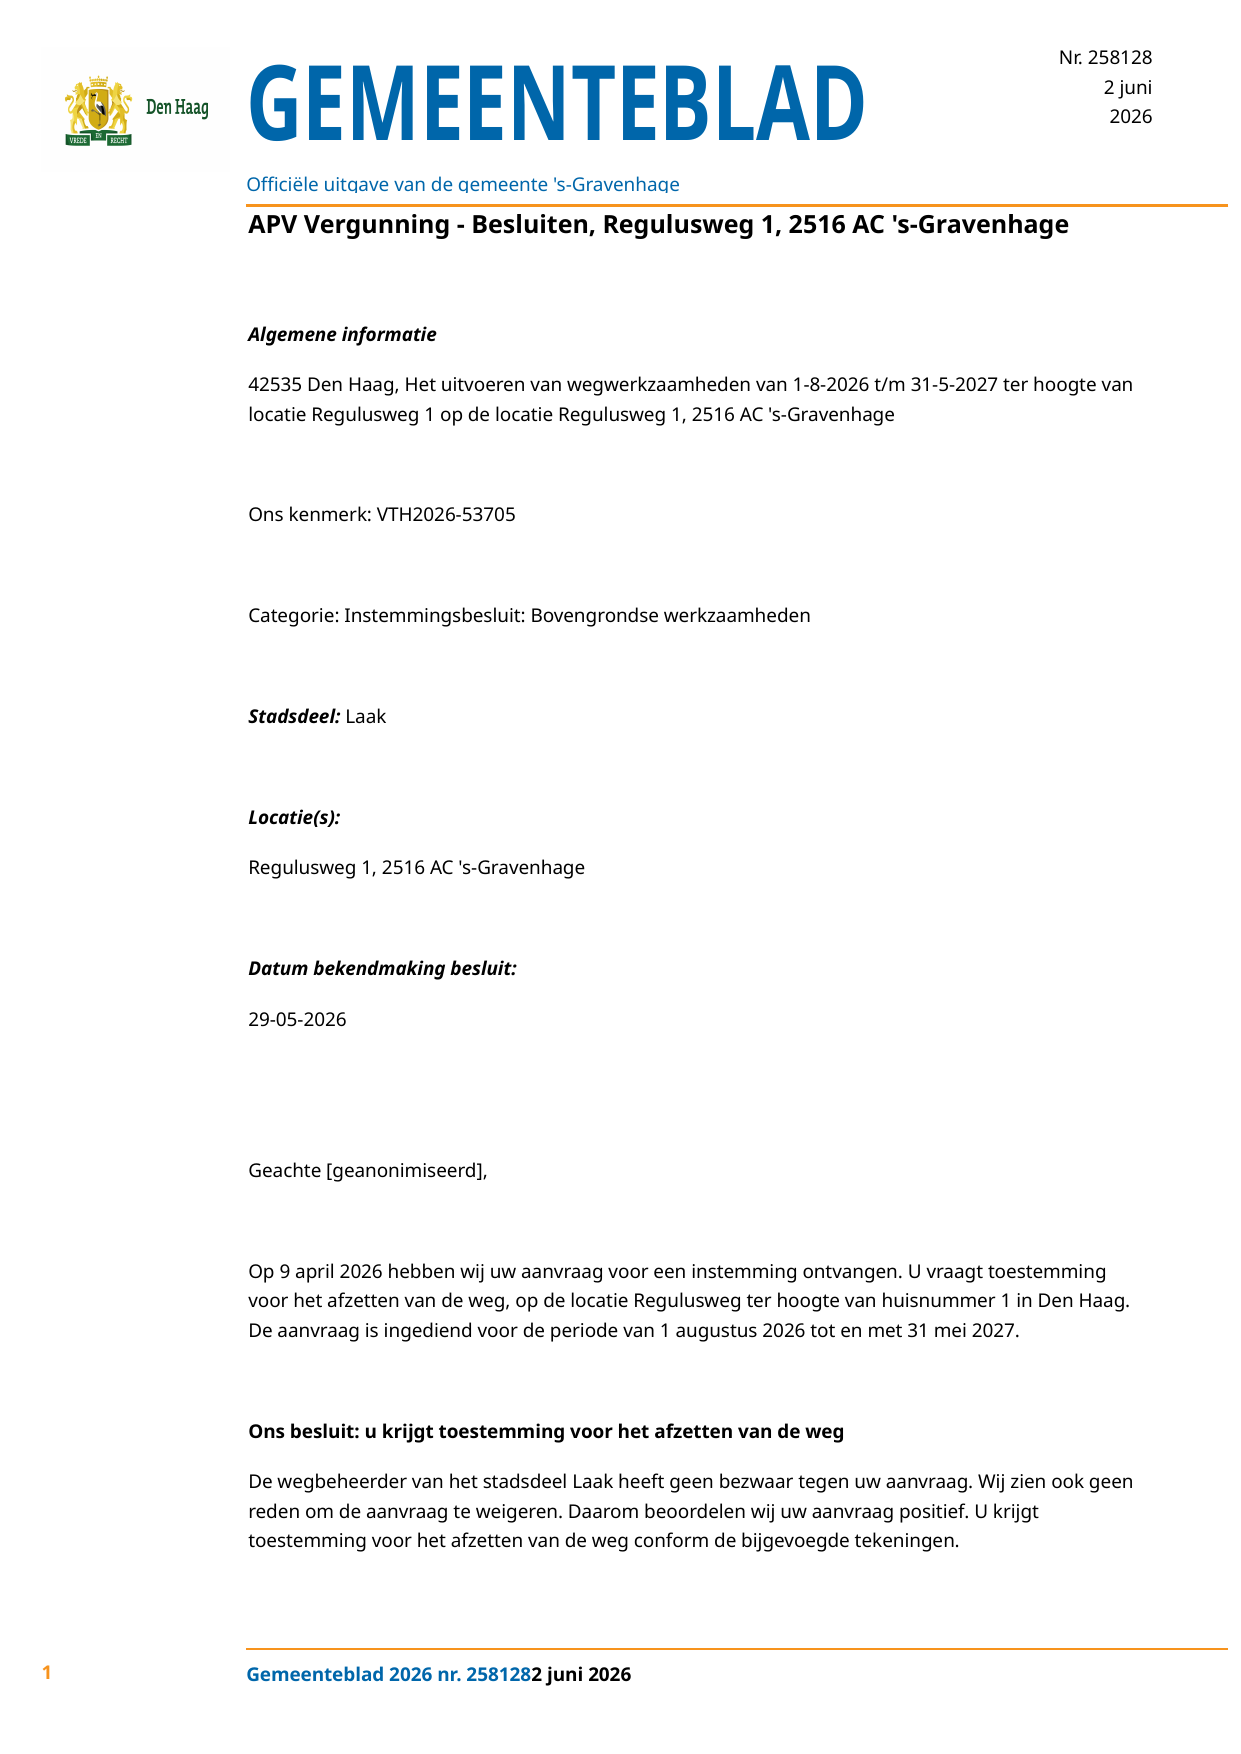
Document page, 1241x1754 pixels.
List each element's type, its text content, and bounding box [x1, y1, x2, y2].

text APV Vergunning - Besluiten, Regulusweg 1, 2516 AC 's-Gravenhage [248, 207, 1152, 241]
text Ons kenmerk: VTH2026-53705 [248, 502, 1152, 527]
text 29-05-2026 [248, 1006, 1152, 1031]
text Regulusweg 1, 2516 AC 's-Gravenhage [248, 854, 1152, 880]
text 42535 Den Haag, Het uitvoeren van wegwerkzaamheden van 1-8-2026 t/m 31-5-2027 ter hoogte van locatie Regulusweg 1 op de locatie Regulusweg 1, 2516 AC 's-Gravenhage [248, 371, 1152, 426]
picture [41, 47, 231, 172]
text De wegbeheerder van het stadsdeel Laak heeft geen bezwaar tegen uw aanvraag. Wij zien ook geen reden om de aanvraag te weigeren. Daarom beoordelen wij uw aanvraag positief. U krijgt toestemming voor het afzetten van de weg conform de bijgevoegde tekeningen. [248, 1468, 1152, 1553]
text Stadsdeel: Laak [248, 703, 1152, 729]
text Geachte [geanonimiseerd], [248, 1157, 1152, 1183]
text Ons besluit: u krijgt toestemming voor het afzetten van de weg [248, 1418, 1152, 1443]
text Op 9 april 2026 hebben wij uw aanvraag voor een instemming ontvangen. U vraagt toestemming voor het afzetten van de weg, op de locatie Regulusweg ter hoogte van huisnummer 1 in Den Haag. De aanvraag is ingediend voor de periode van 1 augustus 2026 tot en met 31 mei 2027. [248, 1258, 1152, 1343]
text Datum bekendmaking besluit: [248, 955, 1152, 981]
text Locatie(s): [248, 804, 1152, 830]
text Categorie: Instemmingsbesluit: Bovengrondse werkzaamheden [248, 602, 1152, 628]
text Algemene informatie [248, 321, 1152, 346]
